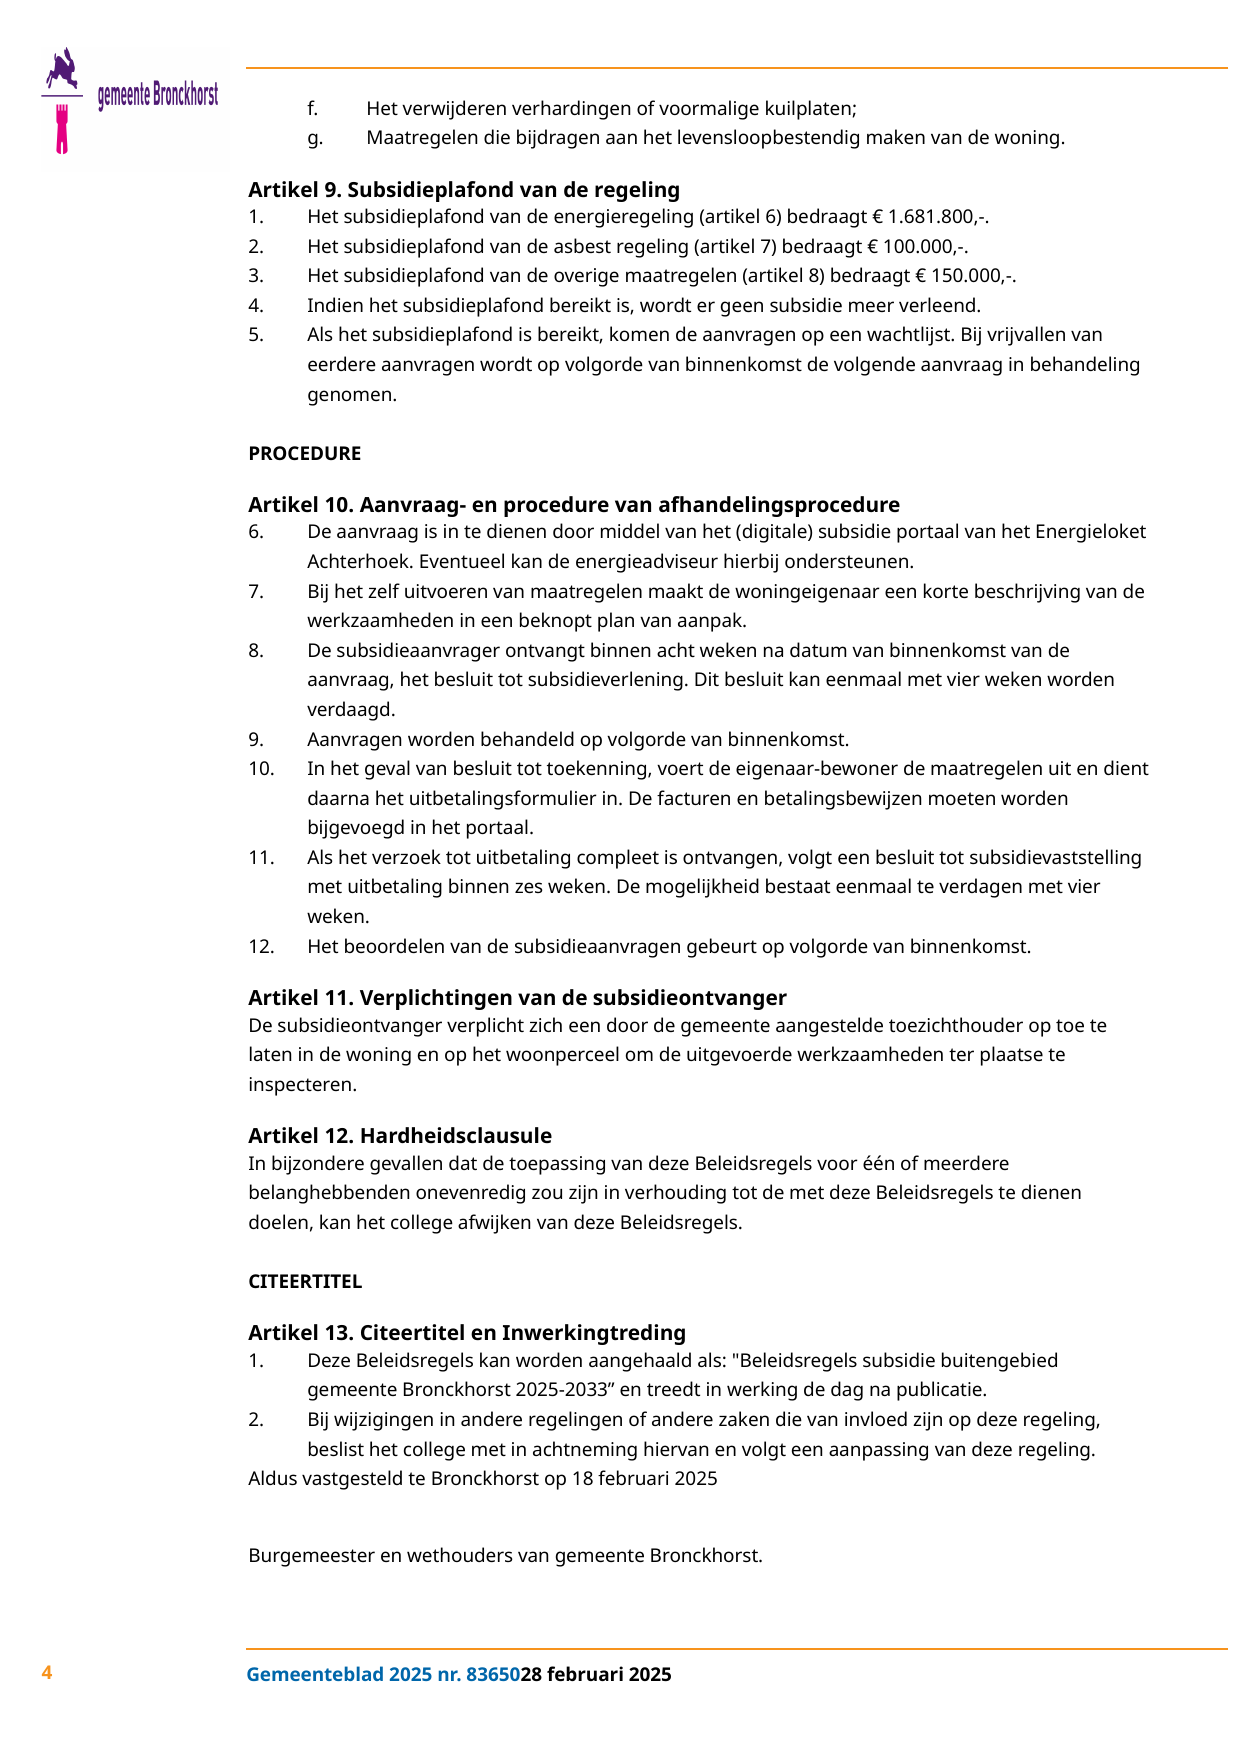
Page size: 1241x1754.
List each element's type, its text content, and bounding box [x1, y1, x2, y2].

list Deze Beleidsregels kan worden aangehaald als: "Beleidsregels subsidie buitengebied gemeente Bronckhorst 2025-2033” en treedt in werking de dag na publicatie. [248, 1347, 1152, 1402]
list Het subsidieplafond van de asbest regeling (artikel 7) bedraagt € 100.000,-. [248, 233, 1152, 258]
picture [41, 47, 231, 172]
text Artikel 10. Aanvraag- en procedure van afhandelingsprocedure [248, 490, 1152, 519]
text Burgemeester en wethouders van gemeente Bronckhorst. [248, 1542, 1152, 1568]
list Als het subsidieplafond is bereikt, komen de aanvragen op een wachtlijst. Bij vrijvallen van eerdere aanvragen wordt op volgorde van binnenkomst de volgende aanvraag in behandeling genomen. [248, 322, 1152, 406]
list Het beoordelen van de subsidieaanvragen gebeurt op volgorde van binnenkomst. [248, 933, 1152, 959]
list Maatregelen die bijdragen aan het levensloopbestendig maken van de woning. [307, 124, 1152, 150]
list Bij het zelf uitvoeren van maatregelen maakt de woningeigenaar een korte beschrijving van de werkzaamheden in een beknopt plan van aanpak. [248, 578, 1152, 633]
text PROCEDURE [248, 440, 1152, 466]
list Het subsidieplafond van de energieregeling (artikel 6) bedraagt € 1.681.800,-. [248, 203, 1152, 229]
text Aldus vastgesteld te Bronckhorst op 18 februari 2025 [248, 1465, 1152, 1491]
list Als het verzoek tot uitbetaling compleet is ontvangen, volgt een besluit tot subsidievaststelling met uitbetaling binnen zes weken. De mogelijkheid bestaat eenmaal te verdagen met vier weken. [248, 844, 1152, 929]
text CITEERTITEL [248, 1268, 1152, 1294]
list Bij wijzigingen in andere regelingen of andere zaken die van invloed zijn op deze regeling, beslist het college met in achtneming hiervan en volgt een aanpassing van deze regeling. [248, 1406, 1152, 1461]
text De subsidieontvanger verplicht zich een door de gemeente aangestelde toezichthouder op toe te laten in de woning en op het woonperceel om de uitgevoerde werkzaamheden ter plaatse te inspecteren. [248, 1012, 1152, 1097]
list Aanvragen worden behandeld op volgorde van binnenkomst. [248, 726, 1152, 752]
list De subsidieaanvrager ontvangt binnen acht weken na datum van binnenkomst van de aanvraag, het besluit tot subsidieverlening. Dit besluit kan eenmaal met vier weken worden verdaagd. [248, 637, 1152, 722]
list Het subsidieplafond van de overige maatregelen (artikel 8) bedraagt € 150.000,-. [248, 262, 1152, 288]
list De aanvraag is in te dienen door middel van het (digitale) subsidie portaal van het Energieloket Achterhoek. Eventueel kan de energieadviseur hierbij ondersteunen. [248, 519, 1152, 574]
text In bijzondere gevallen dat de toepassing van deze Beleidsregels voor één of meerdere belanghebbenden onevenredig zou zijn in verhouding tot de met deze Beleidsregels te dienen doelen, kan het college afwijken van deze Beleidsregels. [248, 1150, 1152, 1235]
list Het verwijderen verhardingen of voormalige kuilplaten; [307, 95, 1152, 121]
text Artikel 11. Verplichtingen van de subsidieontvanger [248, 983, 1152, 1012]
list In het geval van besluit tot toekenning, voert de eigenaar-bewoner de maatregelen uit en dient daarna het uitbetalingsformulier in. De facturen en betalingsbewijzen moeten worden bijgevoegd in het portaal. [248, 755, 1152, 840]
text Artikel 12. Hardheidsclausule [248, 1121, 1152, 1150]
list Indien het subsidieplafond bereikt is, wordt er geen subsidie meer verleend. [248, 292, 1152, 318]
text Artikel 13. Citeertitel en Inwerkingtreding [248, 1318, 1152, 1347]
text Artikel 9. Subsidieplafond van de regeling [248, 175, 1152, 203]
